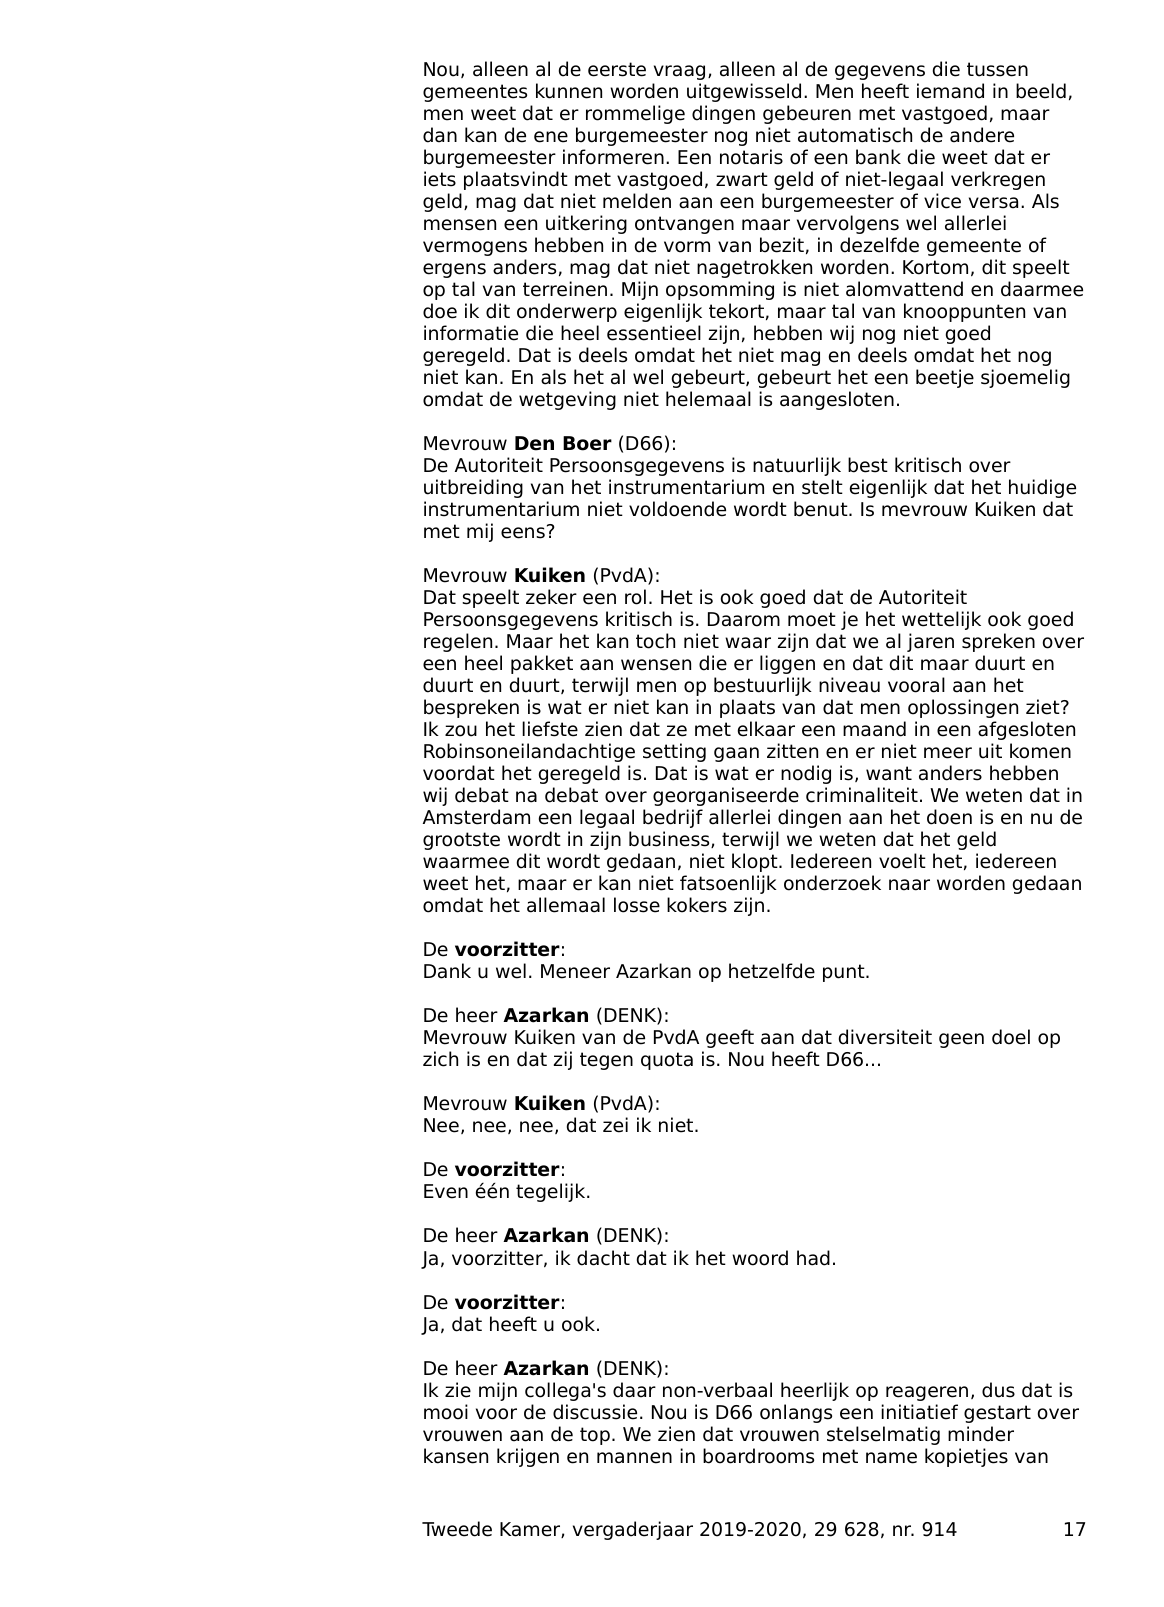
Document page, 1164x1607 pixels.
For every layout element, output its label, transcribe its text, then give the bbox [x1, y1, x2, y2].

text De heer Azarkan (DENK): [422, 1358, 1087, 1380]
text Ja, voorzitter, ik dacht dat ik het woord had. [422, 1247, 1087, 1269]
text Nee, nee, nee, dat zei ik niet. [422, 1115, 1087, 1137]
text Dank u wel. Meneer Azarkan op hetzelfde punt. [422, 961, 1087, 983]
text De heer Azarkan (DENK): [422, 1225, 1087, 1247]
text Nou, alleen al de eerste vraag, alleen al de gegevens die tussen gemeentes kunnen worden uitgewisseld. Men heeft iemand in beeld, men weet dat er rommelige dingen gebeuren met vastgoed, maar dan kan de ene burgemeester nog niet automatisch de andere burgemeester informeren. Een notaris of een bank die weet dat er iets plaatsvindt met vastgoed, zwart geld of niet-legaal verkregen geld, mag dat niet melden aan een burgemeester of vice versa. Als mensen een uitkering ontvangen maar vervolgens wel allerlei vermogens hebben in de vorm van bezit, in dezelfde gemeente of ergens anders, mag dat niet nagetrokken worden. Kortom, dit speelt op tal van terreinen. Mijn opsomming is niet alomvattend en daarmee doe ik dit onderwerp eigenlijk tekort, maar tal van knooppunten van informatie die heel essentieel zijn, hebben wij nog niet goed geregeld. Dat is deels omdat het niet mag en deels omdat het nog niet kan. En als het al wel gebeurt, gebeurt het een beetje sjoemelig omdat de wetgeving niet helemaal is aangesloten. [422, 59, 1087, 411]
text Dat speelt zeker een rol. Het is ook goed dat de Autoriteit Persoonsgegevens kritisch is. Daarom moet je het wettelijk ook goed regelen. Maar het kan toch niet waar zijn dat we al jaren spreken over een heel pakket aan wensen die er liggen en dat dit maar duurt en duurt en duurt, terwijl men op bestuurlijk niveau vooral aan het bespreken is wat er niet kan in plaats van dat men oplossingen ziet? Ik zou het liefste zien dat ze met elkaar een maand in een afgesloten Robinsoneilandachtige setting gaan zitten en er niet meer uit komen voordat het geregeld is. Dat is wat er nodig is, want anders hebben wij debat na debat over georganiseerde criminaliteit. We weten dat in Amsterdam een legaal bedrijf allerlei dingen aan het doen is en nu de grootste wordt in zijn business, terwijl we weten dat het geld waarmee dit wordt gedaan, niet klopt. Iedereen voelt het, iedereen weet het, maar er kan niet fatsoenlijk onderzoek naar worden gedaan omdat het allemaal losse kokers zijn. [422, 587, 1087, 917]
text De voorzitter: [422, 1159, 1087, 1181]
text Mevrouw Kuiken van de PvdA geeft aan dat diversiteit geen doel op zich is en dat zij tegen quota is. Nou heeft D66... [422, 1027, 1087, 1071]
text Ik zie mijn collega's daar non-verbaal heerlijk op reageren, dus dat is mooi voor de discussie. Nou is D66 onlangs een initiatief gestart over vrouwen aan de top. We zien dat vrouwen stelselmatig minder kansen krijgen en mannen in boardrooms met name kopietjes van [422, 1380, 1087, 1468]
text De voorzitter: [422, 939, 1087, 961]
text Ja, dat heeft u ook. [422, 1313, 1087, 1336]
text Mevrouw Kuiken (PvdA): [422, 1093, 1087, 1115]
text De Autoriteit Persoonsgegevens is natuurlijk best kritisch over uitbreiding van het instrumentarium en stelt eigenlijk dat het huidige instrumentarium niet voldoende wordt benut. Is mevrouw Kuiken dat met mij eens? [422, 455, 1087, 543]
text Even één tegelijk. [422, 1181, 1087, 1203]
text De voorzitter: [422, 1292, 1087, 1313]
text Mevrouw Kuiken (PvdA): [422, 565, 1087, 587]
text De heer Azarkan (DENK): [422, 1005, 1087, 1027]
text Mevrouw Den Boer (D66): [422, 433, 1087, 455]
